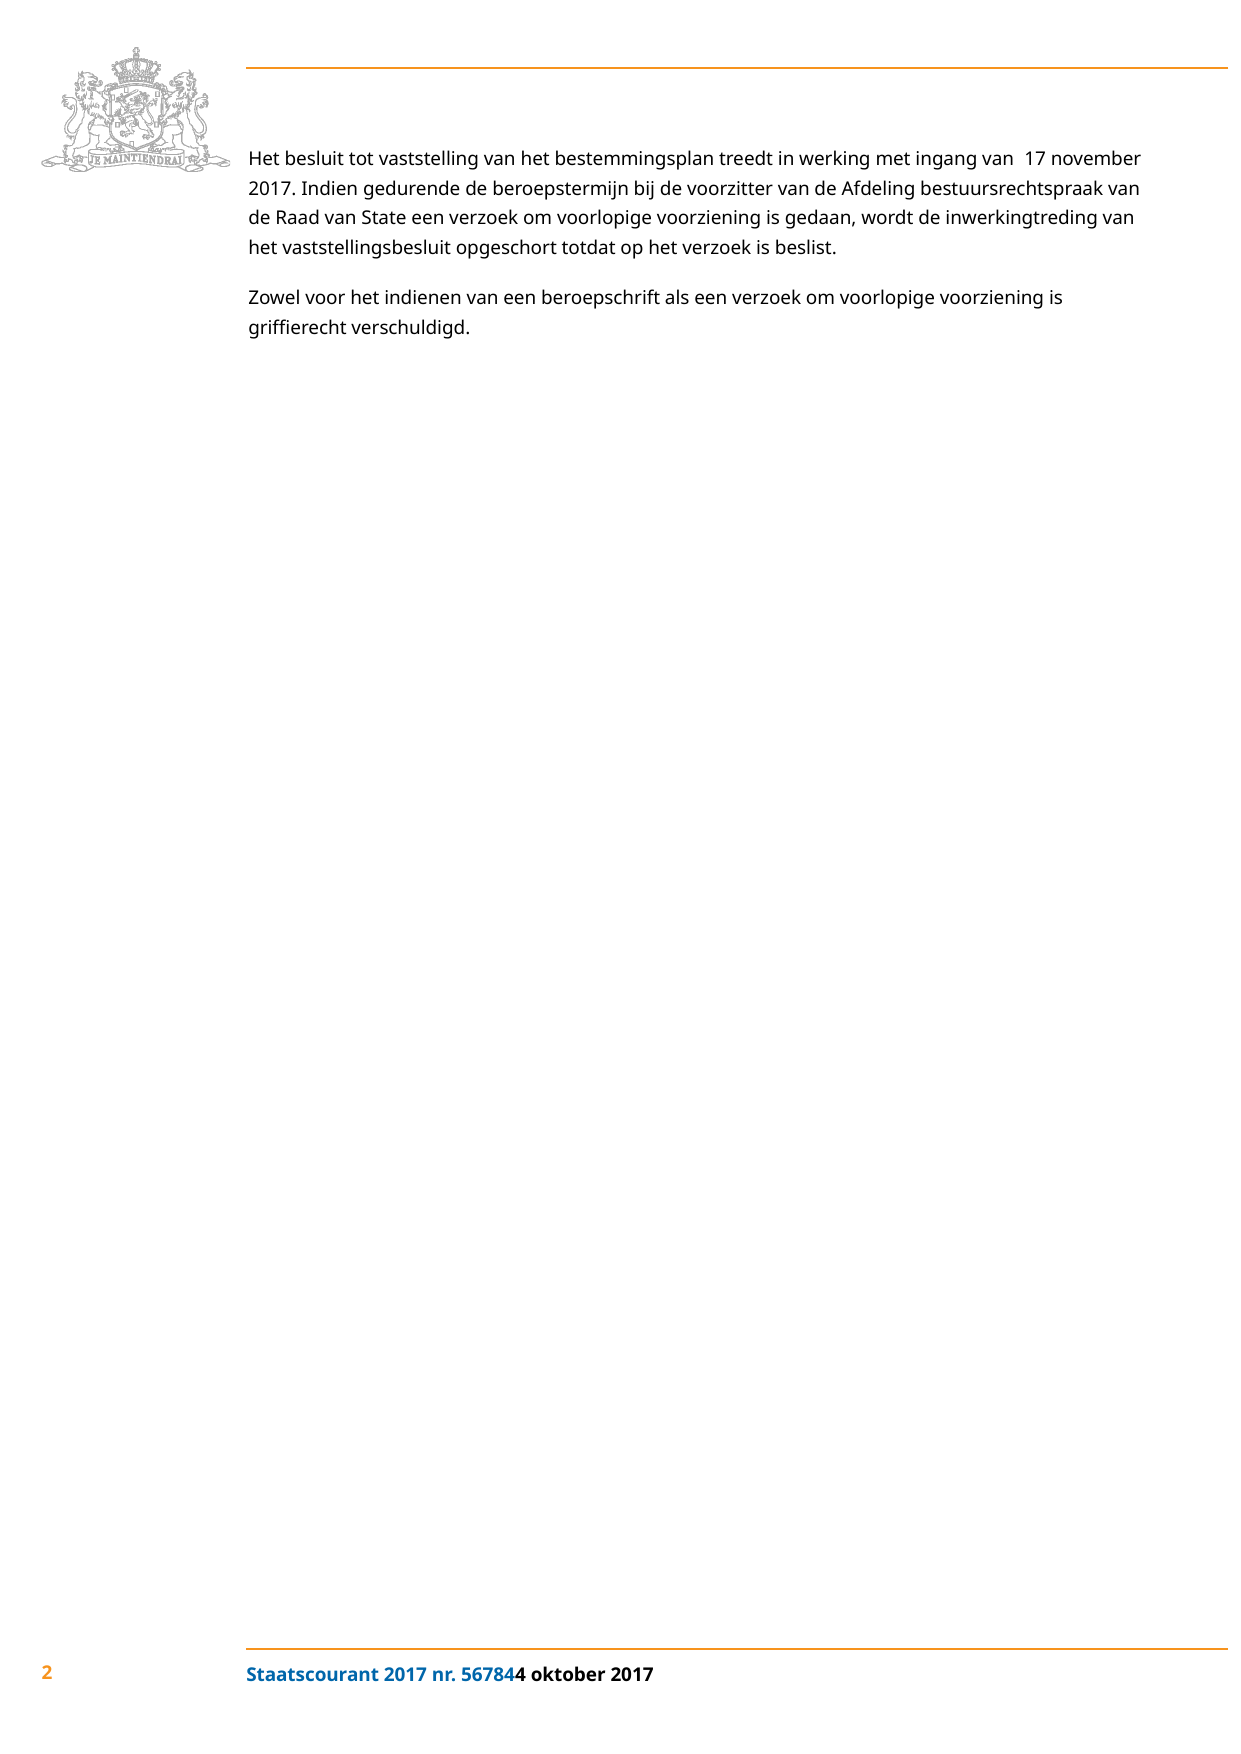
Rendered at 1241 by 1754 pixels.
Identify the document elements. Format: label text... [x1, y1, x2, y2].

text Zowel voor het indienen van een beroepschrift als een verzoek om voorlopige voorziening is griffierecht verschuldigd. [248, 284, 1152, 340]
text Het besluit tot vaststelling van het bestemmingsplan treedt in werking met ingang van 17 november 2017. Indien gedurende de beroepstermijn bij de voorzitter van de Afdeling bestuursrechtspraak van de Raad van State een verzoek om voorlopige voorziening is gedaan, wordt de inwerkingtreding van het vaststellingsbesluit opgeschort totdat op het verzoek is beslist. [248, 145, 1152, 260]
picture [41, 47, 231, 172]
